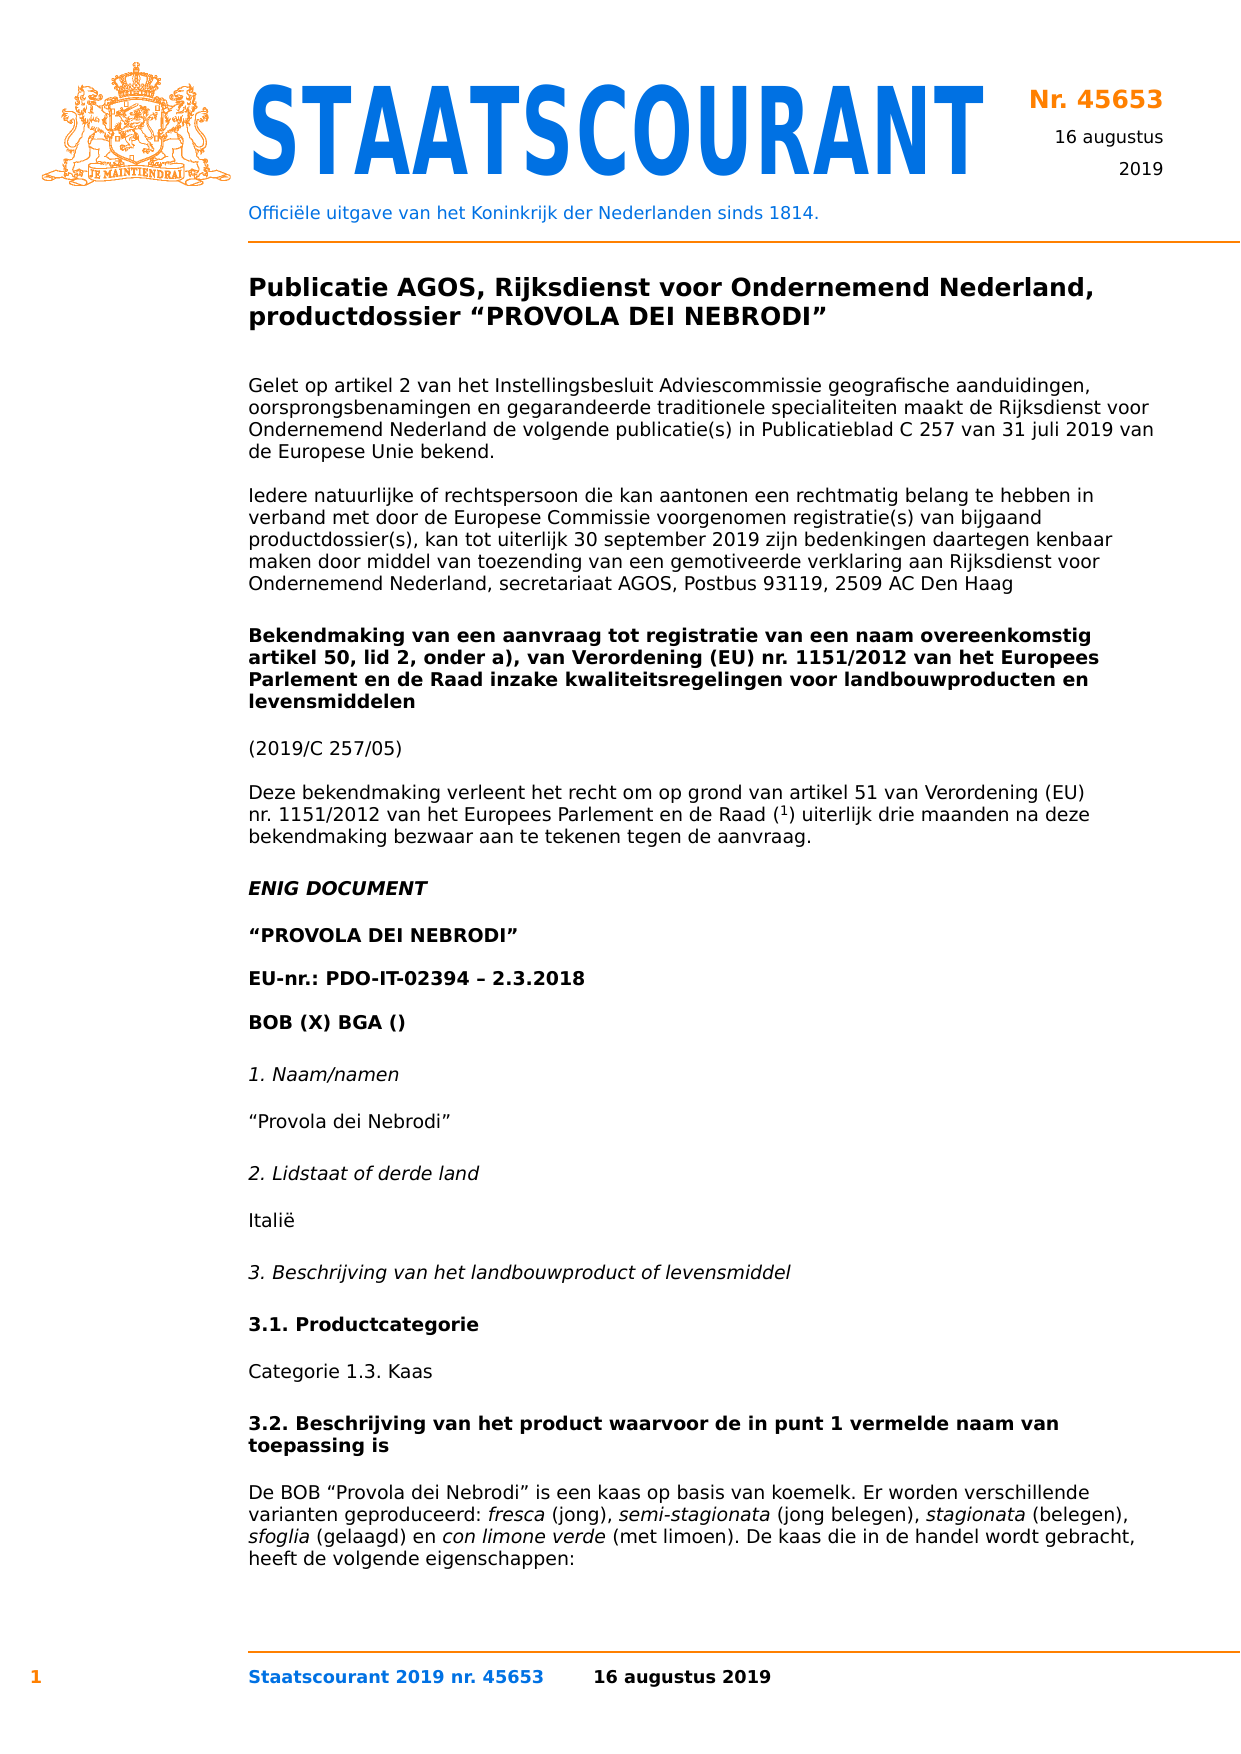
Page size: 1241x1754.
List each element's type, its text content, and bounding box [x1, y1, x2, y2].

subtitle Bekendmaking van een aanvraag tot registratie van een naam overeenkomstig artikel 50, lid 2, onder a), van Verordening (EU) nr. 1151/2012 van het Europees Parlement en de Raad inzake kwaliteitsregelingen voor landbouwproducten en levensmiddelen [248, 625, 1163, 713]
text “PROVOLA DEI NEBRODI” [248, 924, 1163, 946]
text De BOB “Provola dei Nebrodi” is een kaas op basis van koemelk. Er worden verschillende varianten geproduceerd: fresca (jong), semi-stagionata (jong belegen), stagionata (belegen), sfoglia (gelaagd) en con limone verde (met limoen). De kaas die in de handel wordt gebracht, heeft de volgende eigenschappen: [248, 1482, 1163, 1570]
table_cell Officiële uitgave van het Koninkrijk der Nederlanden sinds 1814. [248, 203, 1240, 241]
subtitle 3. Beschrijving van het landbouwproduct of levensmiddel [248, 1262, 1163, 1284]
text “Provola dei Nebrodi” [248, 1111, 1163, 1133]
text BOB (X) BGA () [248, 1012, 1163, 1034]
subtitle 1. Naam/namen [248, 1064, 1163, 1086]
table_cell 16 augustus [998, 121, 1240, 153]
text Iedere natuurlijke of rechtspersoon die kan aantonen een rechtmatig belang te hebben in verband met door de Europese Commissie voorgenomen registratie(s) van bijgaand productdossier(s), kan tot uiterlijk 30 september 2019 zijn bedenkingen daartegen kenbaar maken door middel van toezending van een gemotiveerde verklaring aan Rijksdienst voor Ondernemend Nederland, secretariaat AGOS, Postbus 93119, 2509 AC Den Haag [248, 485, 1163, 595]
table_header [25, 62, 248, 241]
text Italië [248, 1210, 1163, 1232]
text EU-nr.: PDO-IT-02394 – 2.3.2018 [248, 968, 1163, 990]
text Deze bekendmaking verleent het recht om op grond van artikel 51 van Verordening (EU) nr. 1151/2012 van het Europees Parlement en de Raad (1) uiterlijk drie maanden na deze bekendmaking bezwaar aan te tekenen tegen de aanvraag. [248, 782, 1163, 847]
table_header Nr. 45653 [998, 62, 1240, 121]
picture [41, 62, 231, 186]
text Categorie 1.3. Kaas [248, 1361, 1163, 1383]
subtitle ENIG DOCUMENT [248, 877, 1163, 899]
table_header STAATSCOURANT [248, 62, 998, 203]
text Gelet op artikel 2 van het Instellingsbesluit Adviescommissie geografische aanduidingen, oorsprongsbenamingen en gegarandeerde traditionele specialiteiten maakt de Rijksdienst voor Ondernemend Nederland de volgende publicatie(s) in Publicatieblad C 257 van 31 juli 2019 van de Europese Unie bekend. [248, 375, 1163, 463]
subtitle Publicatie AGOS, Rijksdienst voor Ondernemend Nederland, productdossier “PROVOLA DEI NEBRODI” [248, 273, 1163, 331]
subtitle 3.1. Productcategorie [248, 1314, 1163, 1336]
table_cell 2019 [998, 153, 1240, 203]
subtitle 2. Lidstaat of derde land [248, 1163, 1163, 1185]
subtitle 3.2. Beschrijving van het product waarvoor de in punt 1 vermelde naam van toepassing is [248, 1413, 1163, 1457]
text (2019/C 257/05) [248, 738, 1163, 760]
